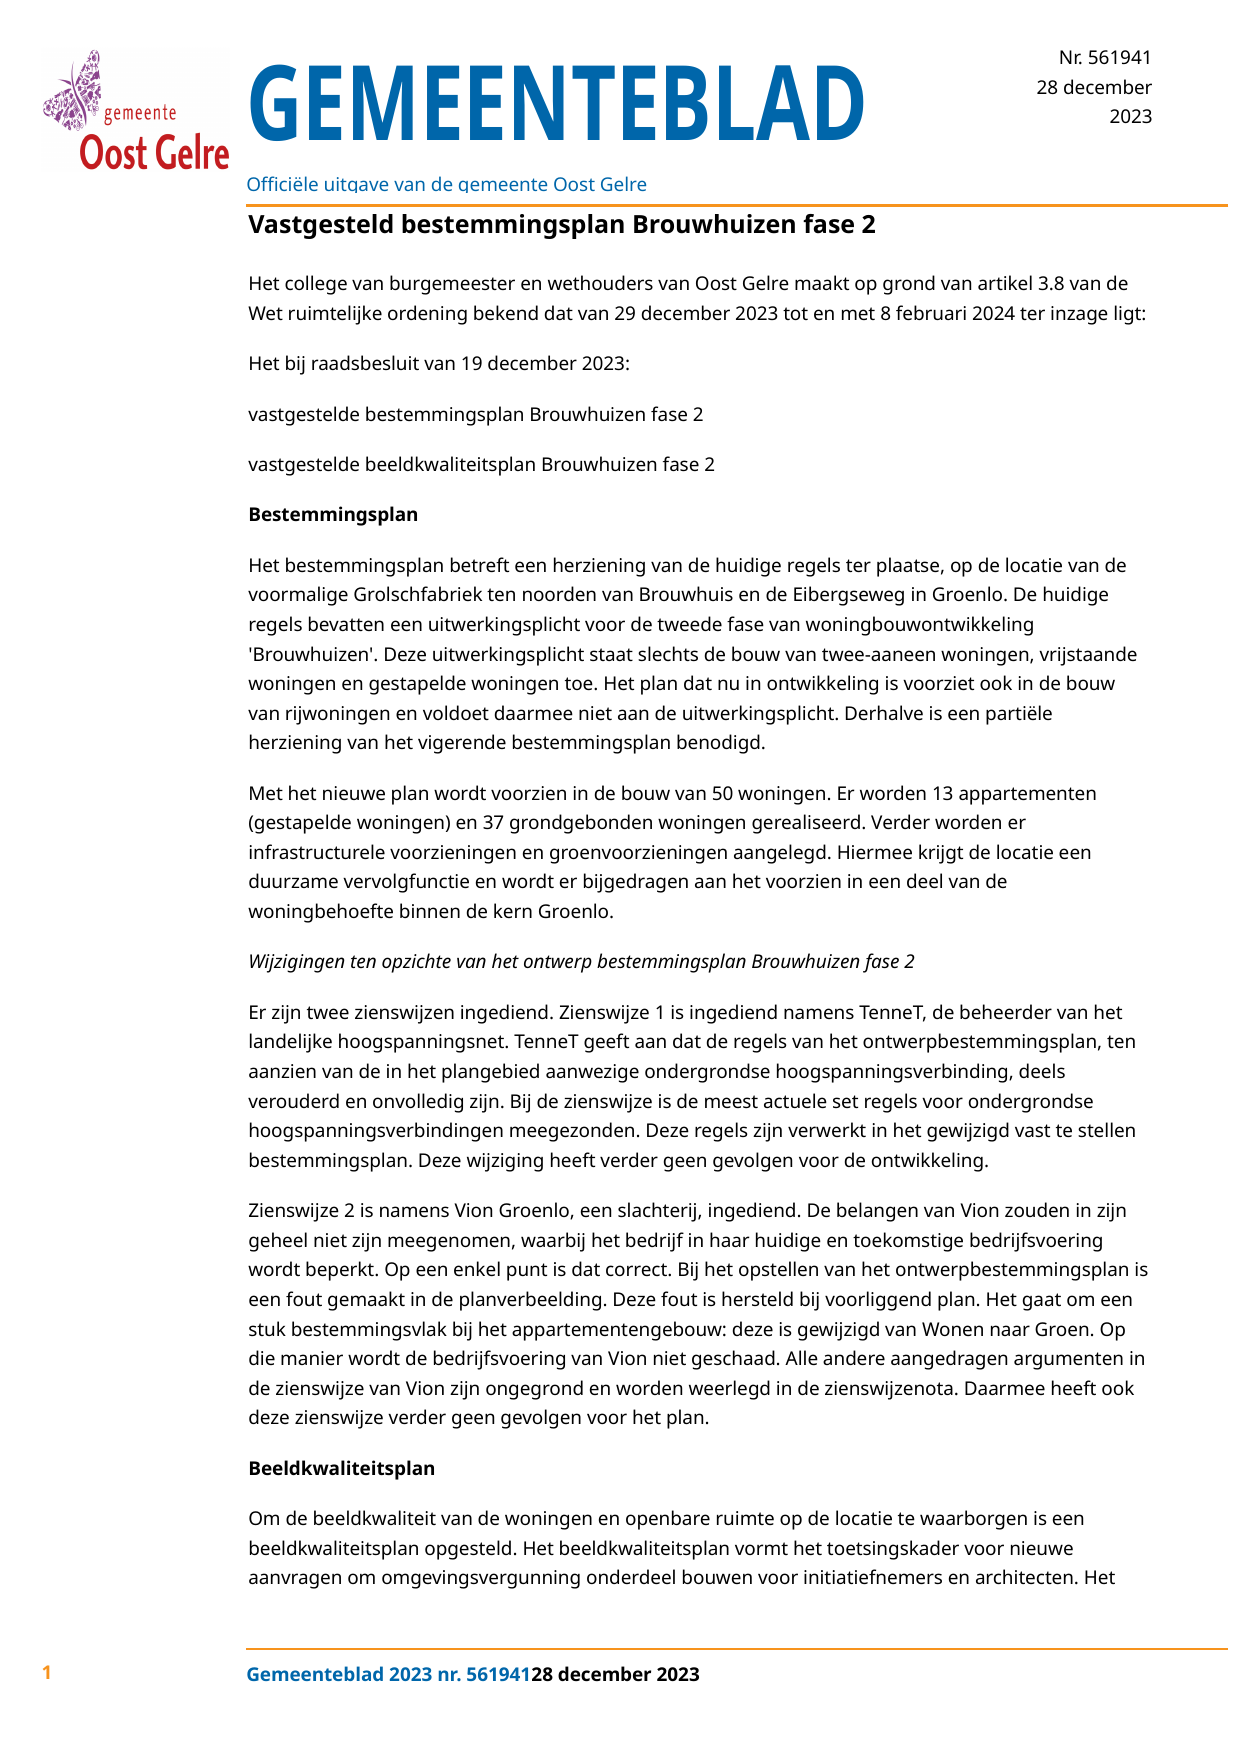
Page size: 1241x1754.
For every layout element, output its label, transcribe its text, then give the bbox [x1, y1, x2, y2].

text Zienswijze 2 is namens Vion Groenlo, een slachterij, ingediend. De belangen van Vion zouden in zijn geheel niet zijn meegenomen, waarbij het bedrijf in haar huidige en toekomstige bedrijfsvoering wordt beperkt. Op een enkel punt is dat correct. Bij het opstellen van het ontwerpbestemmingsplan is een fout gemaakt in de planverbeelding. Deze fout is hersteld bij voorliggend plan. Het gaat om een stuk bestemmingsvlak bij het appartementengebouw: deze is gewijzigd van Wonen naar Groen. Op die manier wordt de bedrijfsvoering van Vion niet geschaad. Alle andere aangedragen argumenten in de zienswijze van Vion zijn ongegrond en worden weerlegd in de zienswijzenota. Daarmee heeft ook deze zienswijze verder geen gevolgen voor het plan. [248, 1197, 1152, 1430]
text Bestemmingsplan [248, 502, 1152, 527]
picture [41, 47, 231, 172]
text vastgestelde beeldkwaliteitsplan Brouwhuizen fase 2 [248, 451, 1152, 477]
text Beeldkwaliteitsplan [248, 1455, 1152, 1481]
text Om de beeldkwaliteit van de woningen en openbare ruimte op de locatie te waarborgen is een beeldkwaliteitsplan opgesteld. Het beeldkwaliteitsplan vormt het toetsingskader voor nieuwe aanvragen om omgevingsvergunning onderdeel bouwen voor initiatiefnemers en architecten. Het [248, 1505, 1152, 1590]
text Er zijn twee zienswijzen ingediend. Zienswijze 1 is ingediend namens TenneT, de beheerder van het landelijke hoogspanningsnet. TenneT geeft aan dat de regels van het ontwerpbestemmingsplan, ten aanzien van de in het plangebied aanwezige ondergrondse hoogspanningsverbinding, deels verouderd en onvolledig zijn. Bij de zienswijze is de meest actuele set regels voor ondergrondse hoogspanningsverbindingen meegezonden. Deze regels zijn verwerkt in het gewijzigd vast te stellen bestemmingsplan. Deze wijziging heeft verder geen gevolgen voor de ontwikkeling. [248, 999, 1152, 1173]
text Het bestemmingsplan betreft een herziening van de huidige regels ter plaatse, op de locatie van de voormalige Grolschfabriek ten noorden van Brouwhuis en de Eibergseweg in Groenlo. De huidige regels bevatten een uitwerkingsplicht voor de tweede fase van woningbouwontwikkeling 'Brouwhuizen'. Deze uitwerkingsplicht staat slechts de bouw van twee-aaneen woningen, vrijstaande woningen en gestapelde woningen toe. Het plan dat nu in ontwikkeling is voorziet ook in de bouw van rijwoningen en voldoet daarmee niet aan de uitwerkingsplicht. Derhalve is een partiële herziening van het vigerende bestemmingsplan benodigd. [248, 552, 1152, 755]
text Vastgesteld bestemmingsplan Brouwhuizen fase 2 [248, 207, 1152, 241]
text Het bij raadsbesluit van 19 december 2023: [248, 350, 1152, 376]
text Wijzigingen ten opzichte van het ontwerp bestemmingsplan Brouwhuizen fase 2 [248, 949, 1152, 974]
text vastgestelde bestemmingsplan Brouwhuizen fase 2 [248, 401, 1152, 426]
text Met het nieuwe plan wordt voorzien in de bouw van 50 woningen. Er worden 13 appartementen (gestapelde woningen) en 37 grondgebonden woningen gerealiseerd. Verder worden er infrastructurele voorzieningen en groenvoorzieningen aangelegd. Hiermee krijgt de locatie een duurzame vervolgfunctie en wordt er bijgedragen aan het voorzien in een deel van de woningbehoefte binnen de kern Groenlo. [248, 780, 1152, 924]
text Het college van burgemeester en wethouders van Oost Gelre maakt op grond van artikel 3.8 van de Wet ruimtelijke ordening bekend dat van 29 december 2023 tot en met 8 februari 2024 ter inzage ligt: [248, 270, 1152, 326]
